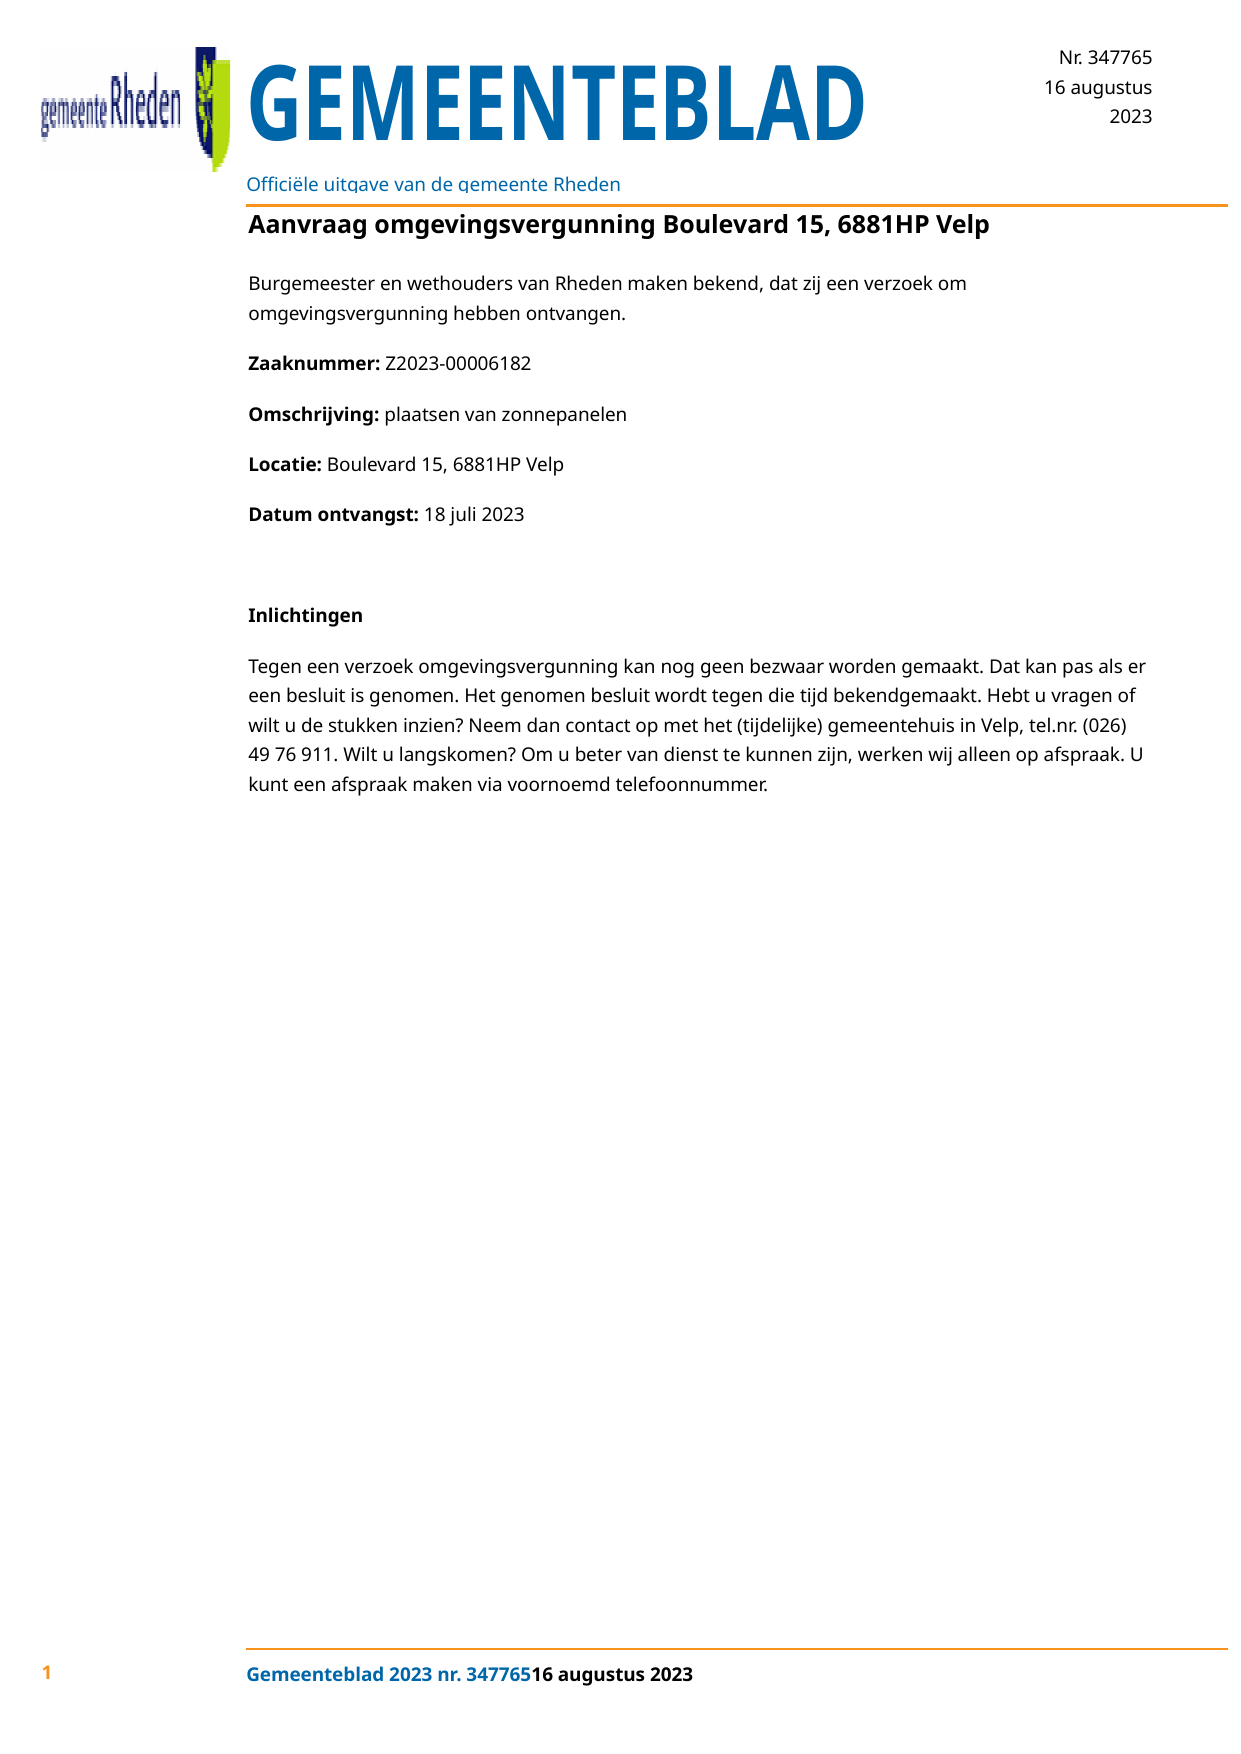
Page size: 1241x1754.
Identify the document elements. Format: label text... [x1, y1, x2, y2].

text Burgemeester en wethouders van Rheden maken bekend, dat zij een verzoek om omgevingsvergunning hebben ontvangen. [248, 270, 1152, 326]
text Aanvraag omgevingsvergunning Boulevard 15, 6881HP Velp [248, 207, 1152, 241]
text Inlichtingen [248, 602, 1152, 628]
text Tegen een verzoek omgevingsvergunning kan nog geen bezwaar worden gemaakt. Dat kan pas als er een besluit is genomen. Het genomen besluit wordt tegen die tijd bekendgemaakt. Hebt u vragen of wilt u de stukken inzien? Neem dan contact op met het (tijdelijke) gemeentehuis in Velp, tel.nr. (026) 49 76 911. Wilt u langskomen? Om u beter van dienst te kunnen zijn, werken wij alleen op afspraak. U kunt een afspraak maken via voornoemd telefoonnummer. [248, 653, 1152, 797]
text Datum ontvangst: 18 juli 2023 [248, 502, 1152, 527]
picture [41, 47, 231, 172]
text Locatie: Boulevard 15, 6881HP Velp [248, 451, 1152, 477]
text Zaaknummer: Z2023-00006182 [248, 350, 1152, 376]
text Omschrijving: plaatsen van zonnepanelen [248, 401, 1152, 426]
